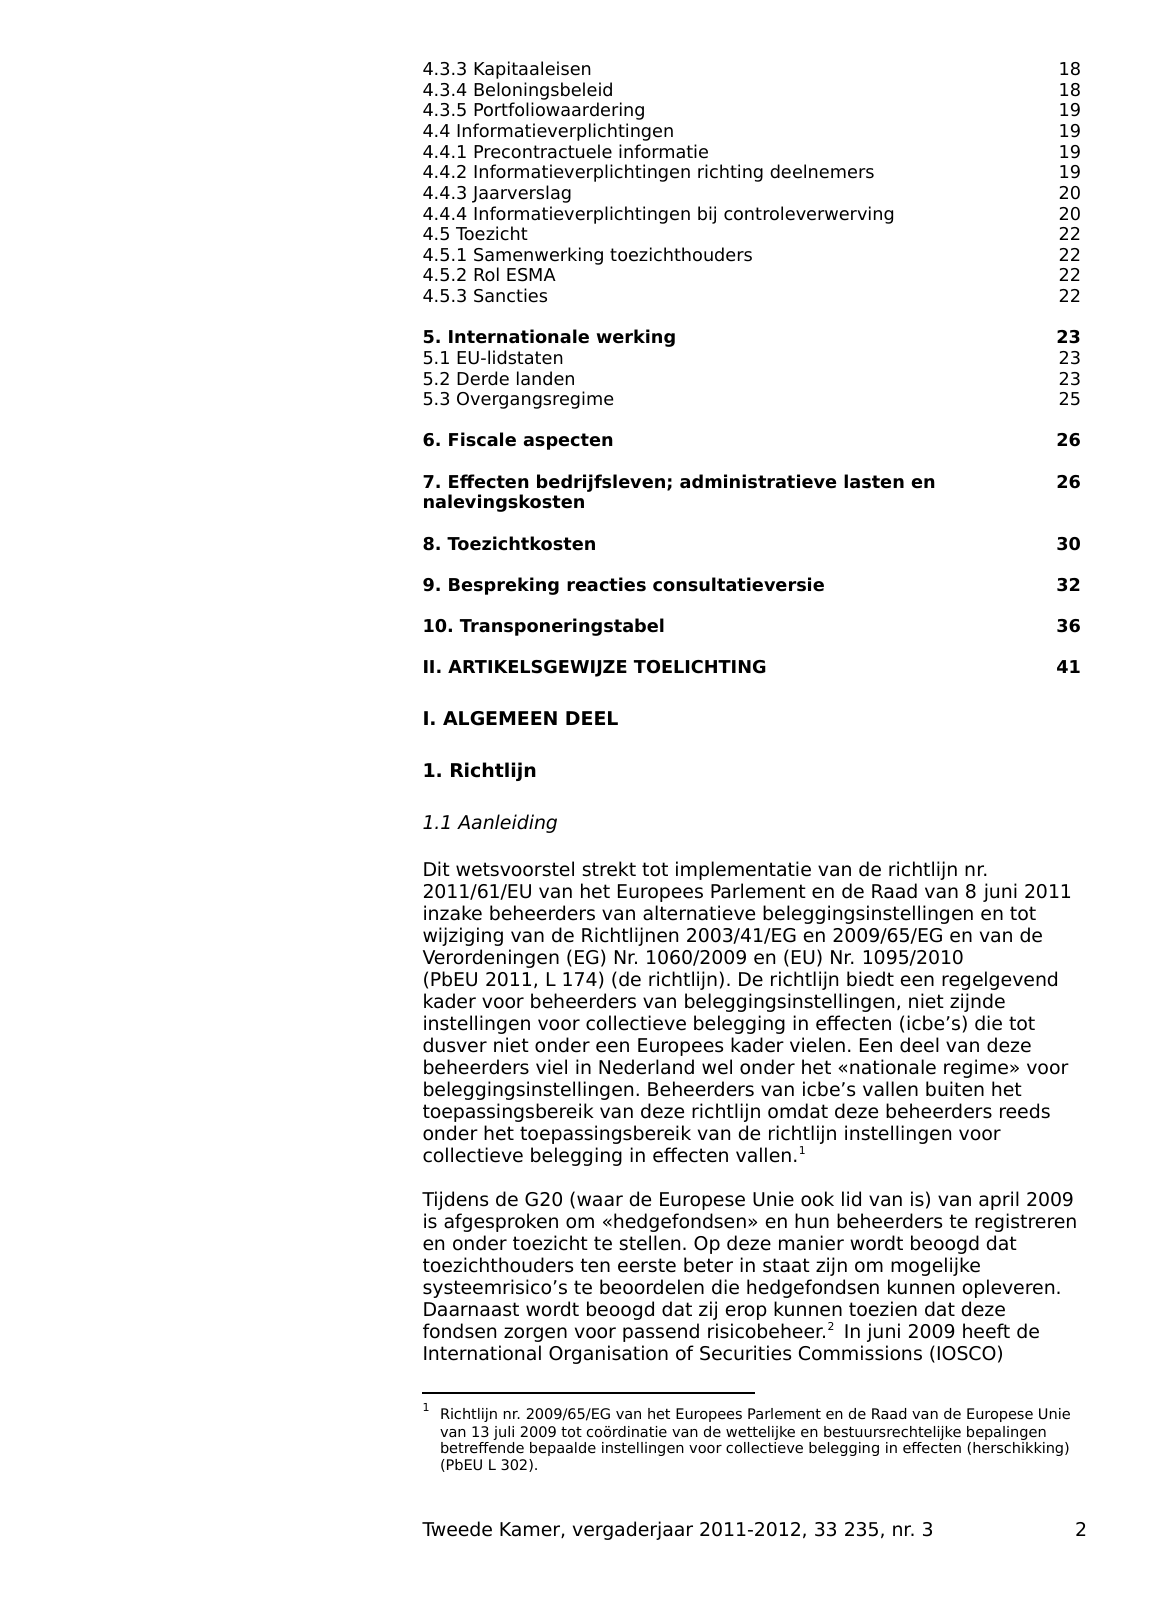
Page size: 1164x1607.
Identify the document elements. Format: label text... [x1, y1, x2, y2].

table_cell 19 [1013, 100, 1087, 121]
table_cell 19 [1013, 121, 1087, 142]
table_cell 5.1 EU-lidstaten [422, 348, 1013, 368]
table_cell 4.5 Toezicht [422, 224, 1013, 245]
table_cell 4.4.1 Precontractuele informatie [422, 142, 1013, 162]
table_cell 26 [1013, 472, 1087, 513]
table_cell 5.2 Derde landen [422, 369, 1013, 389]
table_cell 4.5.2 Rol ESMA [422, 265, 1013, 286]
table_cell 18 [1013, 80, 1087, 100]
table_cell 23 [1013, 369, 1087, 389]
table_cell 30 [1013, 534, 1087, 554]
table_cell 8. Toezichtkosten [422, 534, 1013, 554]
table_cell 23 [1013, 327, 1087, 348]
table_cell 41 [1013, 657, 1087, 678]
table_cell 32 [1013, 575, 1087, 595]
table_cell 36 [1013, 616, 1087, 637]
table_cell [422, 595, 1013, 616]
table_cell 23 [1013, 348, 1087, 368]
table_cell [422, 451, 1013, 472]
table_cell II. ARTIKELSGEWIJZE TOELICHTING [422, 657, 1013, 678]
table_cell [1013, 513, 1087, 533]
table_cell 22 [1013, 265, 1087, 286]
table_cell [422, 513, 1013, 533]
table_cell 19 [1013, 162, 1087, 183]
table_cell 4.5.1 Samenwerking toezichthouders [422, 245, 1013, 265]
table_cell 4.3.5 Portfoliowaardering [422, 100, 1013, 121]
table_cell 25 [1013, 389, 1087, 410]
table_cell 6. Fiscale aspecten [422, 430, 1013, 451]
table_cell 18 [1013, 59, 1087, 80]
table_cell [1013, 554, 1087, 575]
subtitle 1.1 Aanleiding [422, 812, 1087, 834]
table_cell 4.4 Informatieverplichtingen [422, 121, 1013, 142]
subtitle I. ALGEMEEN DEEL [422, 708, 1087, 730]
table_cell [422, 637, 1013, 657]
table_cell 22 [1013, 224, 1087, 245]
table_cell [1013, 595, 1087, 616]
table_cell 20 [1013, 204, 1087, 224]
table_cell [1013, 410, 1087, 430]
table_cell [1013, 307, 1087, 327]
table_cell 22 [1013, 286, 1087, 307]
table_cell 4.4.2 Informatieverplichtingen richting deelnemers [422, 162, 1013, 183]
table_cell 5.3 Overgangsregime [422, 389, 1013, 410]
table_cell [1013, 637, 1087, 657]
table_cell 7. Effecten bedrijfsleven; administratieve lasten en nalevingskosten [422, 472, 1013, 513]
table_cell 5. Internationale werking [422, 327, 1013, 348]
text Tijdens de G20 (waar de Europese Unie ook lid van is) van april 2009 is afgesproken om «hedgefondsen» en hun beheerders te registreren en onder toezicht te stellen. Op deze manier wordt beoogd dat toezichthouders ten eerste beter in staat zijn om mogelijke systeemrisico’s te beoordelen die hedgefondsen kunnen opleveren. Daarnaast wordt beoogd dat zij erop kunnen toezien dat deze fondsen zorgen voor passend risicobeheer. In juni 2009 heeft de International Organisation of Securities Commissions (IOSCO) [422, 1189, 1087, 1364]
table_cell 9. Bespreking reacties consultatieversie [422, 575, 1013, 595]
table_cell 10. Transponeringstabel [422, 616, 1013, 637]
subtitle 1. Richtlijn [422, 760, 1087, 782]
table_cell 22 [1013, 245, 1087, 265]
table_cell 19 [1013, 142, 1087, 162]
table_cell 4.5.3 Sancties [422, 286, 1013, 307]
table_cell [422, 307, 1013, 327]
table_cell 4.3.4 Beloningsbeleid [422, 80, 1013, 100]
table_cell 4.3.3 Kapitaaleisen [422, 59, 1013, 80]
table_cell [422, 410, 1013, 430]
table_cell [422, 554, 1013, 575]
text Dit wetsvoorstel strekt tot implementatie van de richtlijn nr. 2011/61/EU van het Europees Parlement en de Raad van 8 juni 2011 inzake beheerders van alternatieve beleggingsinstellingen en tot wijziging van de Richtlijnen 2003/41/EG en 2009/65/EG en van de Verordeningen (EG) Nr. 1060/2009 en (EU) Nr. 1095/2010 (PbEU 2011, L 174) (de richtlijn). De richtlijn biedt een regelgevend kader voor beheerders van beleggingsinstellingen, niet zijnde instellingen voor collectieve belegging in effecten (icbe’s) die tot dusver niet onder een Europees kader vielen. Een deel van deze beheerders viel in Nederland wel onder het «nationale regime» voor beleggingsinstellingen. Beheerders van icbe’s vallen buiten het toepassingsbereik van deze richtlijn omdat deze beheerders reeds onder het toepassingsbereik van de richtlijn instellingen voor collectieve belegging in effecten vallen. [422, 859, 1087, 1166]
table_cell 20 [1013, 183, 1087, 203]
table_cell [1013, 451, 1087, 472]
table_cell 4.4.4 Informatieverplichtingen bij controleverwerving [422, 204, 1013, 224]
text Richtlijn nr. 2009/65/EG van het Europees Parlement en de Raad van de Europese Unie van 13 juli 2009 tot coördinatie van de wettelijke en bestuursrechtelijke bepalingen betreffende bepaalde instellingen voor collectieve belegging in effecten (herschikking) (PbEU L 302). [422, 1402, 1087, 1474]
table_cell 4.4.3 Jaarverslag [422, 183, 1013, 203]
table_cell 26 [1013, 430, 1087, 451]
